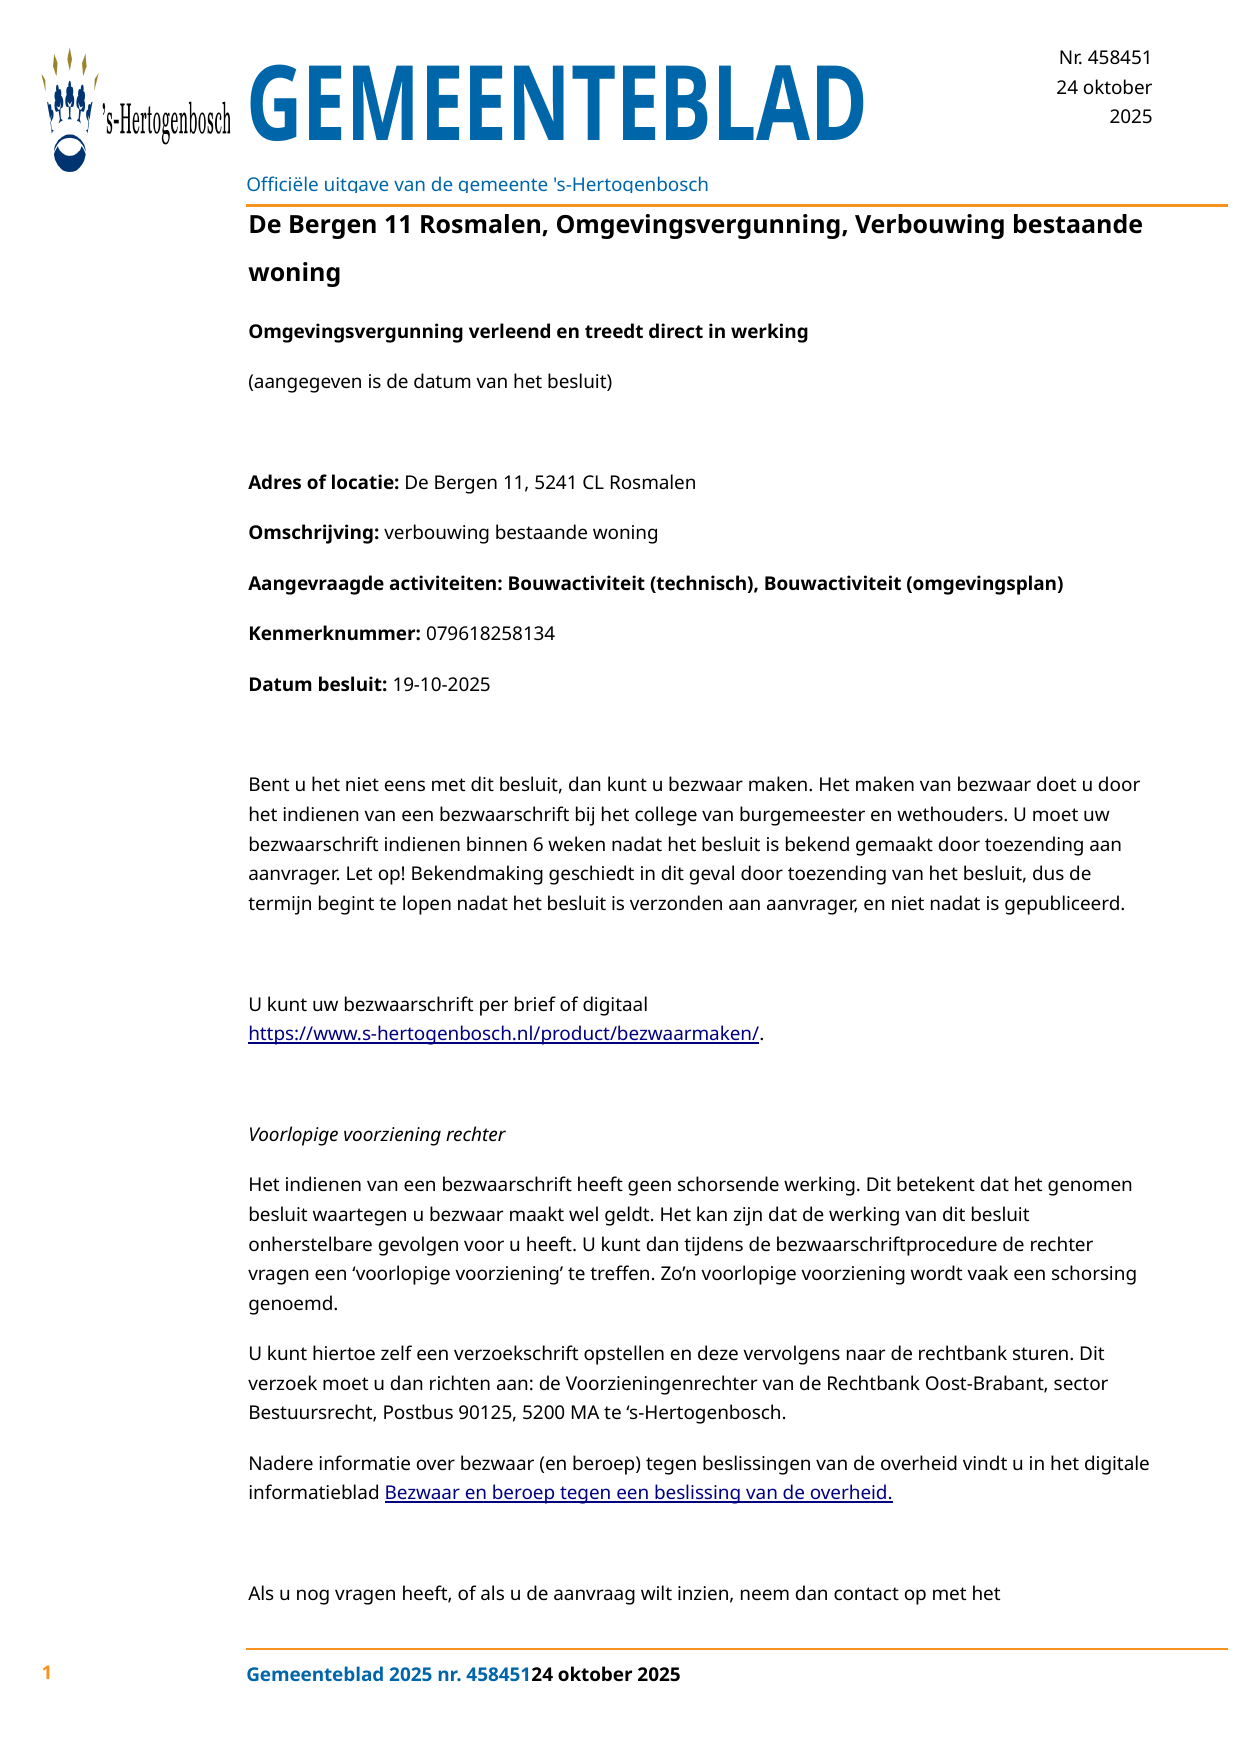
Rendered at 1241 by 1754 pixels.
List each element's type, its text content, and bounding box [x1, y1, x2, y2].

text Adres of locatie: De Bergen 11, 5241 CL Rosmalen [248, 469, 1152, 495]
text Kenmerknummer: 079618258134 [248, 620, 1152, 646]
text Nadere informatie over bezwaar (en beroep) tegen beslissingen van de overheid vindt u in het digitale informatieblad Bezwaar en beroep tegen een beslissing van de overheid. [248, 1450, 1152, 1505]
text Voorlopige voorziening rechter [248, 1121, 1152, 1147]
text Aangevraagde activiteiten: Bouwactiviteit (technisch), Bouwactiviteit (omgevingsplan) [248, 570, 1152, 596]
text Als u nog vragen heeft, of als u de aanvraag wilt inzien, neem dan contact op met het [248, 1580, 1152, 1606]
picture [41, 47, 231, 172]
text De Bergen 11 Rosmalen, Omgevingsvergunning, Verbouwing bestaande woning [248, 207, 1152, 288]
text (aangegeven is de datum van het besluit) [248, 368, 1152, 394]
text Het indienen van een bezwaarschrift heeft geen schorsende werking. Dit betekent dat het genomen besluit waartegen u bezwaar maakt wel geldt. Het kan zijn dat de werking van dit besluit onherstelbare gevolgen voor u heeft. U kunt dan tijdens de bezwaarschriftprocedure de rechter vragen een ‘voorlopige voorziening’ te treffen. Zo’n voorlopige voorziening wordt vaak een schorsing genoemd. [248, 1172, 1152, 1316]
text U kunt hiertoe zelf een verzoekschrift opstellen en deze vervolgens naar de rechtbank sturen. Dit verzoek moet u dan richten aan: de Voorzieningenrechter van de Rechtbank Oost-Brabant, sector Bestuursrecht, Postbus 90125, 5200 MA te ‘s-Hertogenbosch. [248, 1340, 1152, 1425]
text Datum besluit: 19-10-2025 [248, 671, 1152, 697]
text U kunt uw bezwaarschrift per brief of digitaal https://www.s-hertogenbosch.nl/product/bezwaarmaken/. [248, 991, 1152, 1046]
text Omgevingsvergunning verleend en treedt direct in werking [248, 318, 1152, 344]
text Omschrijving: verbouwing bestaande woning [248, 519, 1152, 545]
text Bent u het niet eens met dit besluit, dan kunt u bezwaar maken. Het maken van bezwaar doet u door het indienen van een bezwaarschrift bij het college van burgemeester en wethouders. U moet uw bezwaarschrift indienen binnen 6 weken nadat het besluit is bekend gemaakt door toezending aan aanvrager. Let op! Bekendmaking geschiedt in dit geval door toezending van het besluit, dus de termijn begint te lopen nadat het besluit is verzonden aan aanvrager, en niet nadat is gepubliceerd. [248, 772, 1152, 916]
